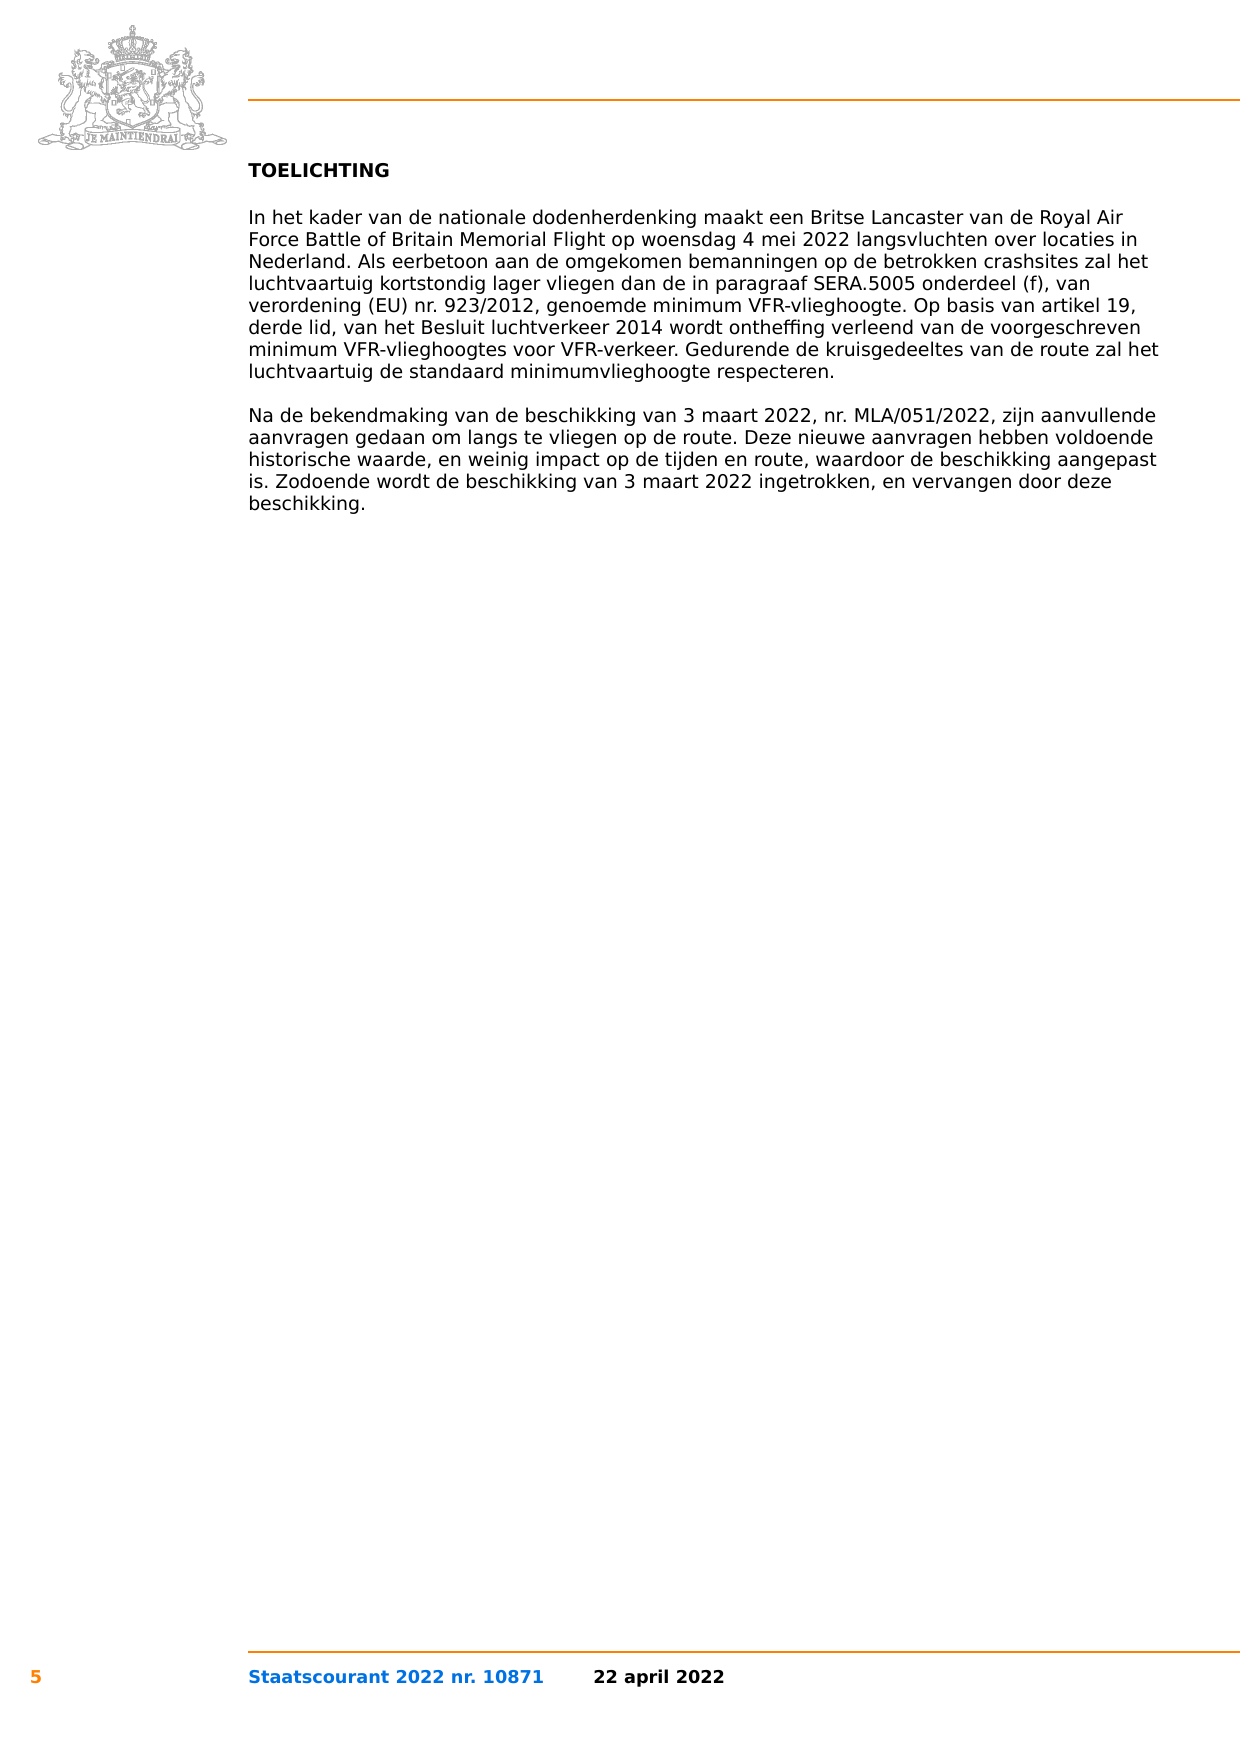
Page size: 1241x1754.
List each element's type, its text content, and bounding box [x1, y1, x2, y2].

text In het kader van de nationale dodenherdenking maakt een Britse Lancaster van de Royal Air Force Battle of Britain Memorial Flight op woensdag 4 mei 2022 langsvluchten over locaties in Nederland. Als eerbetoon aan de omgekomen bemanningen op de betrokken crashsites zal het luchtvaartuig kortstondig lager vliegen dan de in paragraaf SERA.5005 onderdeel (f), van verordening (EU) nr. 923/2012, genoemde minimum VFR-vlieghoogte. Op basis van artikel 19, derde lid, van het Besluit luchtverkeer 2014 wordt ontheffing verleend van de voorgeschreven minimum VFR-vlieghoogtes voor VFR-verkeer. Gedurende de kruisgedeeltes van de route zal het luchtvaartuig de standaard minimumvlieghoogte respecteren. [248, 207, 1163, 383]
text Na de bekendmaking van de beschikking van 3 maart 2022, nr. MLA/051/2022, zijn aanvullende aanvragen gedaan om langs te vliegen op de route. Deze nieuwe aanvragen hebben voldoende historische waarde, en weinig impact op de tijden en route, waardoor de beschikking aangepast is. Zodoende wordt de beschikking van 3 maart 2022 ingetrokken, en vervangen door deze beschikking. [248, 404, 1163, 514]
picture [38, 25, 227, 150]
subtitle TOELICHTING [248, 160, 1163, 182]
